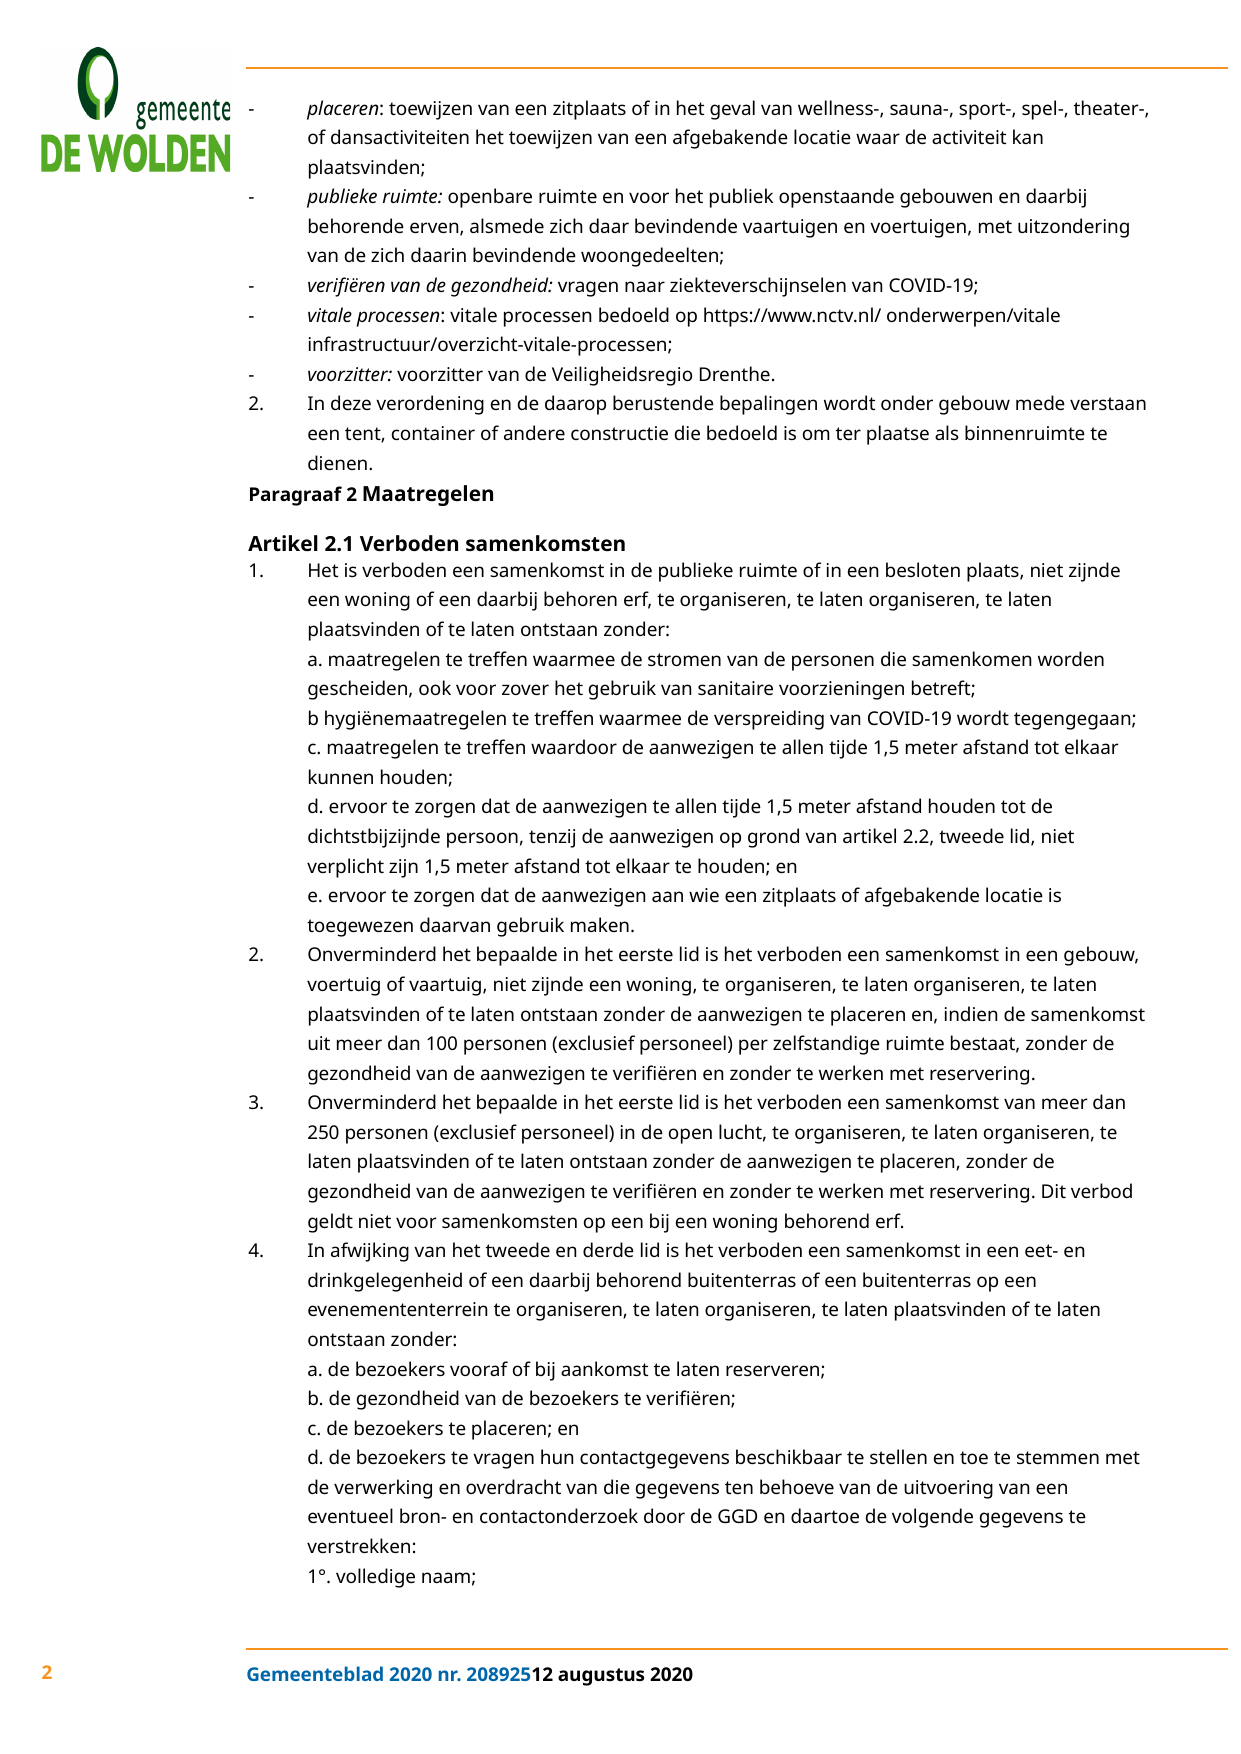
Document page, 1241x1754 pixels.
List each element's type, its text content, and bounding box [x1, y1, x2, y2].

text Paragraaf 2 Maatregelen [248, 479, 1152, 508]
text Artikel 2.1 Verboden samenkomsten [248, 529, 1152, 557]
list verifiëren van de gezondheid: vragen naar ziekteverschijnselen van COVID-19; [248, 272, 1152, 298]
list Onverminderd het bepaalde in het eerste lid is het verboden een samenkomst van meer dan 250 personen (exclusief personeel) in de open lucht, te organiseren, te laten organiseren, te laten plaatsvinden of te laten ontstaan zonder de aanwezigen te placeren, zonder de gezondheid van de aanwezigen te verifiëren en zonder te werken met reservering. Dit verbod geldt niet voor samenkomsten op een bij een woning behorend erf. [248, 1089, 1152, 1234]
list 1°. volledige naam; [248, 1563, 1152, 1589]
list In afwijking van het tweede en derde lid is het verboden een samenkomst in een eet- en drinkgelegenheid of een daarbij behorend buitenterras of een buitenterras op een evenemententerrein te organiseren, te laten organiseren, te laten plaatsvinden of te laten ontstaan zonder: [248, 1237, 1152, 1352]
list c. de bezoekers te placeren; en [248, 1415, 1152, 1441]
list vitale processen: vitale processen bedoeld op https://www.nctv.nl/ onderwerpen/vitale infrastructuur/overzicht-vitale-processen; [248, 302, 1152, 357]
list In deze verordening en de daarop berustende bepalingen wordt onder gebouw mede verstaan een tent, container of andere constructie die bedoeld is om ter plaatse als binnenruimte te dienen. [248, 391, 1152, 476]
list placeren: toewijzen van een zitplaats of in het geval van wellness-, sauna-, sport-, spel-, theater-, of dansactiviteiten het toewijzen van een afgebakende locatie waar de activiteit kan plaatsvinden; [248, 95, 1152, 180]
picture [41, 47, 231, 172]
list a. maatregelen te treffen waarmee de stromen van de personen die samenkomen worden gescheiden, ook voor zover het gebruik van sanitaire voorzieningen betreft; [248, 646, 1152, 701]
list d. ervoor te zorgen dat de aanwezigen te allen tijde 1,5 meter afstand houden tot de dichtstbijzijnde persoon, tenzij de aanwezigen op grond van artikel 2.2, tweede lid, niet verplicht zijn 1,5 meter afstand tot elkaar te houden; en [248, 794, 1152, 879]
list Onverminderd het bepaalde in het eerste lid is het verboden een samenkomst in een gebouw, voertuig of vaartuig, niet zijnde een woning, te organiseren, te laten organiseren, te laten plaatsvinden of te laten ontstaan zonder de aanwezigen te placeren en, indien de samenkomst uit meer dan 100 personen (exclusief personeel) per zelfstandige ruimte bestaat, zonder de gezondheid van de aanwezigen te verifiëren en zonder te werken met reservering. [248, 942, 1152, 1086]
list b hygiënemaatregelen te treffen waarmee de verspreiding van COVID-19 wordt tegengegaan; [248, 705, 1152, 731]
list publieke ruimte: openbare ruimte en voor het publiek openstaande gebouwen en daarbij behorende erven, alsmede zich daar bevindende vaartuigen en voertuigen, met uitzondering van de zich daarin bevindende woongedeelten; [248, 183, 1152, 268]
list d. de bezoekers te vragen hun contactgegevens beschikbaar te stellen en toe te stemmen met de verwerking en overdracht van die gegevens ten behoeve van de uitvoering van een eventueel bron- en contactonderzoek door de GGD en daartoe de volgende gegevens te verstrekken: [248, 1444, 1152, 1559]
list a. de bezoekers vooraf of bij aankomst te laten reserveren; [248, 1356, 1152, 1382]
list Het is verboden een samenkomst in de publieke ruimte of in een besloten plaats, niet zijnde een woning of een daarbij behoren erf, te organiseren, te laten organiseren, te laten plaatsvinden of te laten ontstaan zonder: [248, 557, 1152, 642]
list e. ervoor te zorgen dat de aanwezigen aan wie een zitplaats of afgebakende locatie is toegewezen daarvan gebruik maken. [248, 882, 1152, 938]
list voorzitter: voorzitter van de Veiligheidsregio Drenthe. [248, 361, 1152, 387]
list b. de gezondheid van de bezoekers te verifiëren; [248, 1385, 1152, 1411]
list c. maatregelen te treffen waardoor de aanwezigen te allen tijde 1,5 meter afstand tot elkaar kunnen houden; [248, 734, 1152, 790]
